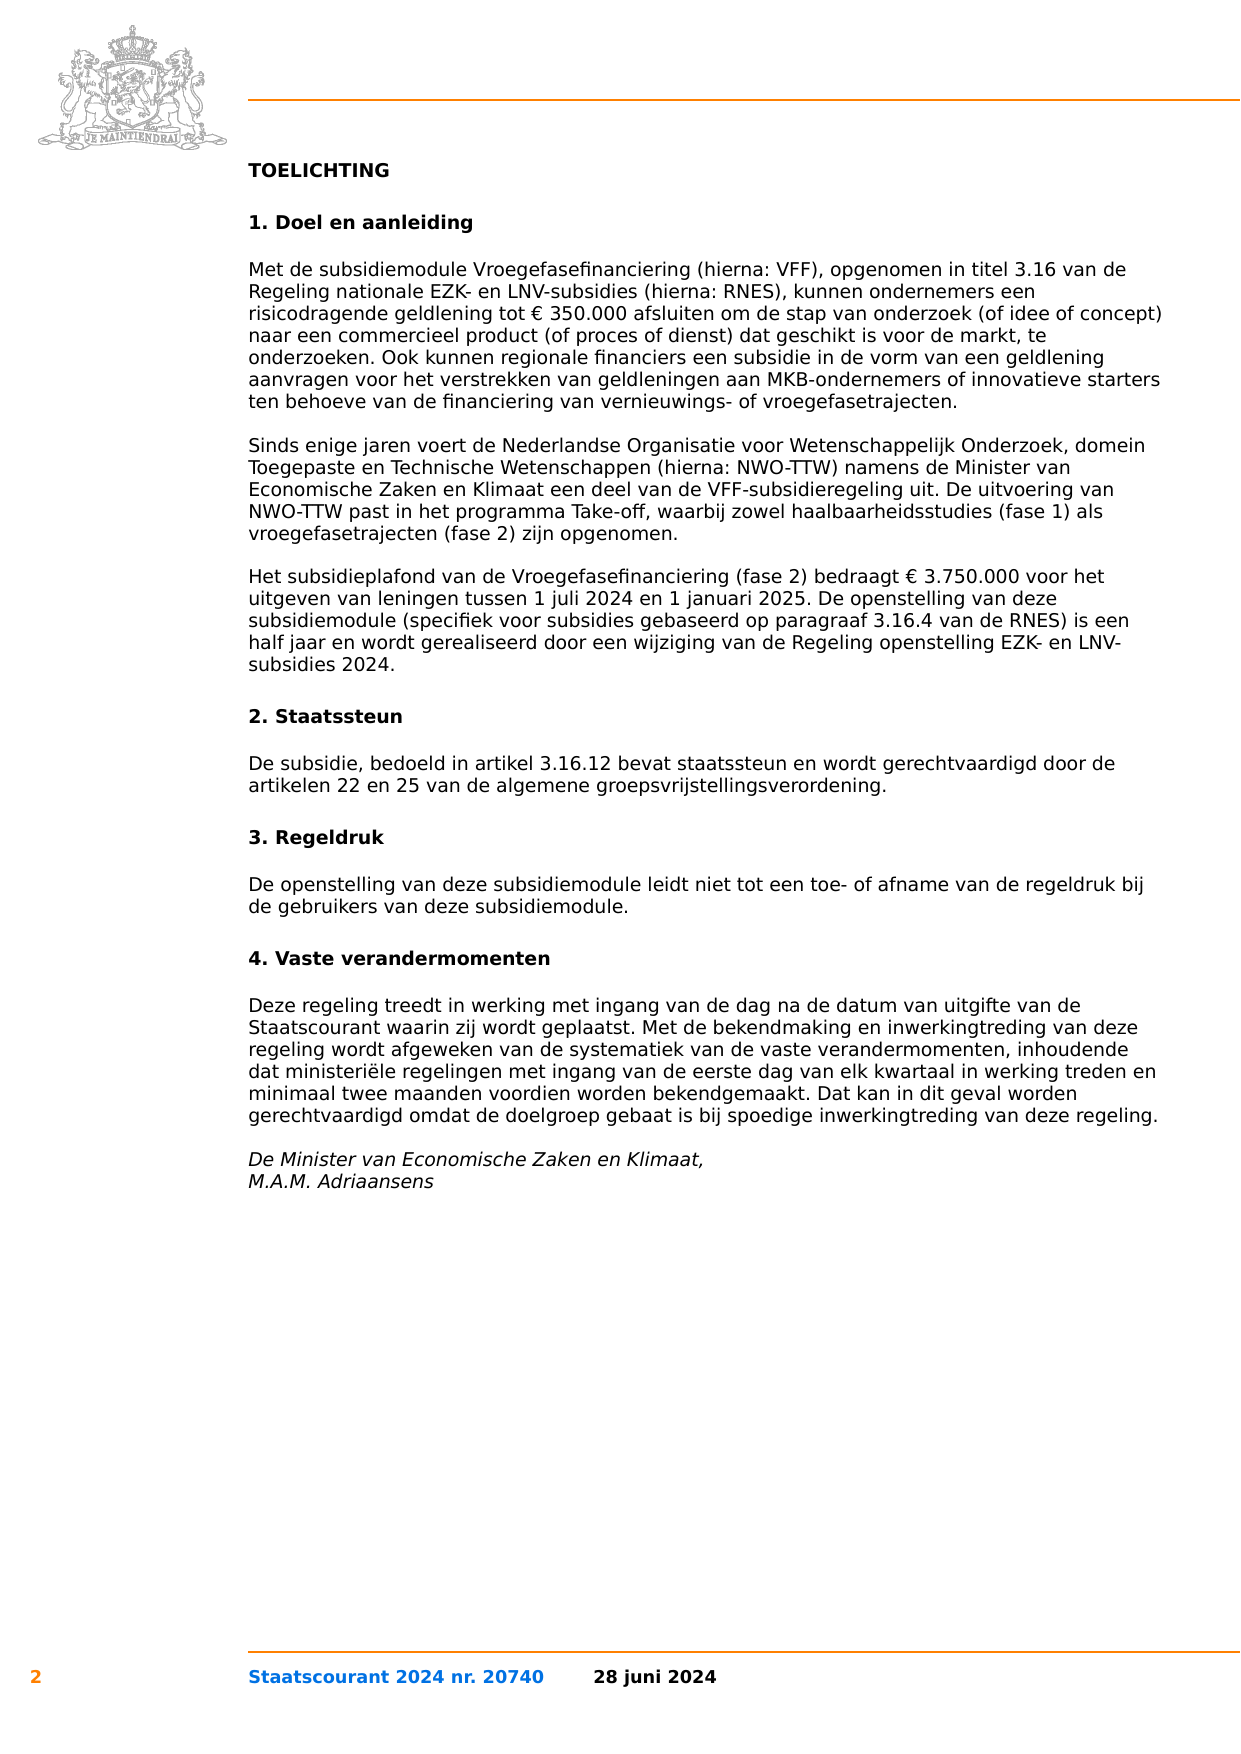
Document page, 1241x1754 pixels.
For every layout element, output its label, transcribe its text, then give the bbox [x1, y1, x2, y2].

text Sinds enige jaren voert de Nederlandse Organisatie voor Wetenschappelijk Onderzoek, domein Toegepaste en Technische Wetenschappen (hierna: NWO-TTW) namens de Minister van Economische Zaken en Klimaat een deel van de VFF-subsidieregeling uit. De uitvoering van NWO-TTW past in het programma Take-off, waarbij zowel haalbaarheidsstudies (fase 1) als vroegefasetrajecten (fase 2) zijn opgenomen. [248, 434, 1163, 544]
text De Minister van Economische Zaken en Klimaat, M.A.M. Adriaansens [248, 1149, 1163, 1193]
subtitle 4. Vaste verandermomenten [248, 948, 1163, 970]
subtitle 1. Doel en aanleiding [248, 212, 1163, 234]
picture [38, 25, 227, 150]
text Het subsidieplafond van de Vroegefasefinanciering (fase 2) bedraagt € 3.750.000 voor het uitgeven van leningen tussen 1 juli 2024 en 1 januari 2025. De openstelling van deze subsidiemodule (specifiek voor subsidies gebaseerd op paragraaf 3.16.4 van de RNES) is een half jaar en wordt gerealiseerd door een wijziging van de Regeling openstelling EZK- en LNV-subsidies 2024. [248, 566, 1163, 676]
subtitle TOELICHTING [248, 160, 1163, 182]
text Deze regeling treedt in werking met ingang van de dag na de datum van uitgifte van de Staatscourant waarin zij wordt geplaatst. Met de bekendmaking en inwerkingtreding van deze regeling wordt afgeweken van de systematiek van de vaste verandermomenten, inhoudende dat ministeriële regelingen met ingang van de eerste dag van elk kwartaal in werking treden en minimaal twee maanden voordien worden bekendgemaakt. Dat kan in dit geval worden gerechtvaardigd omdat de doelgroep gebaat is bij spoedige inwerkingtreding van deze regeling. [248, 995, 1163, 1127]
text De openstelling van deze subsidiemodule leidt niet tot een toe- of afname van de regeldruk bij de gebruikers van deze subsidiemodule. [248, 874, 1163, 918]
text De subsidie, bedoeld in artikel 3.16.12 bevat staatssteun en wordt gerechtvaardigd door de artikelen 22 en 25 van de algemene groepsvrijstellingsverordening. [248, 753, 1163, 797]
text Met de subsidiemodule Vroegefasefinanciering (hierna: VFF), opgenomen in titel 3.16 van de Regeling nationale EZK- en LNV-subsidies (hierna: RNES), kunnen ondernemers een risicodragende geldlening tot € 350.000 afsluiten om de stap van onderzoek (of idee of concept) naar een commercieel product (of proces of dienst) dat geschikt is voor de markt, te onderzoeken. Ook kunnen regionale financiers een subsidie in de vorm van een geldlening aanvragen voor het verstrekken van geldleningen aan MKB-ondernemers of innovatieve starters ten behoeve van de financiering van vernieuwings- of vroegefasetrajecten. [248, 259, 1163, 413]
subtitle 2. Staatssteun [248, 706, 1163, 728]
subtitle 3. Regeldruk [248, 827, 1163, 849]
